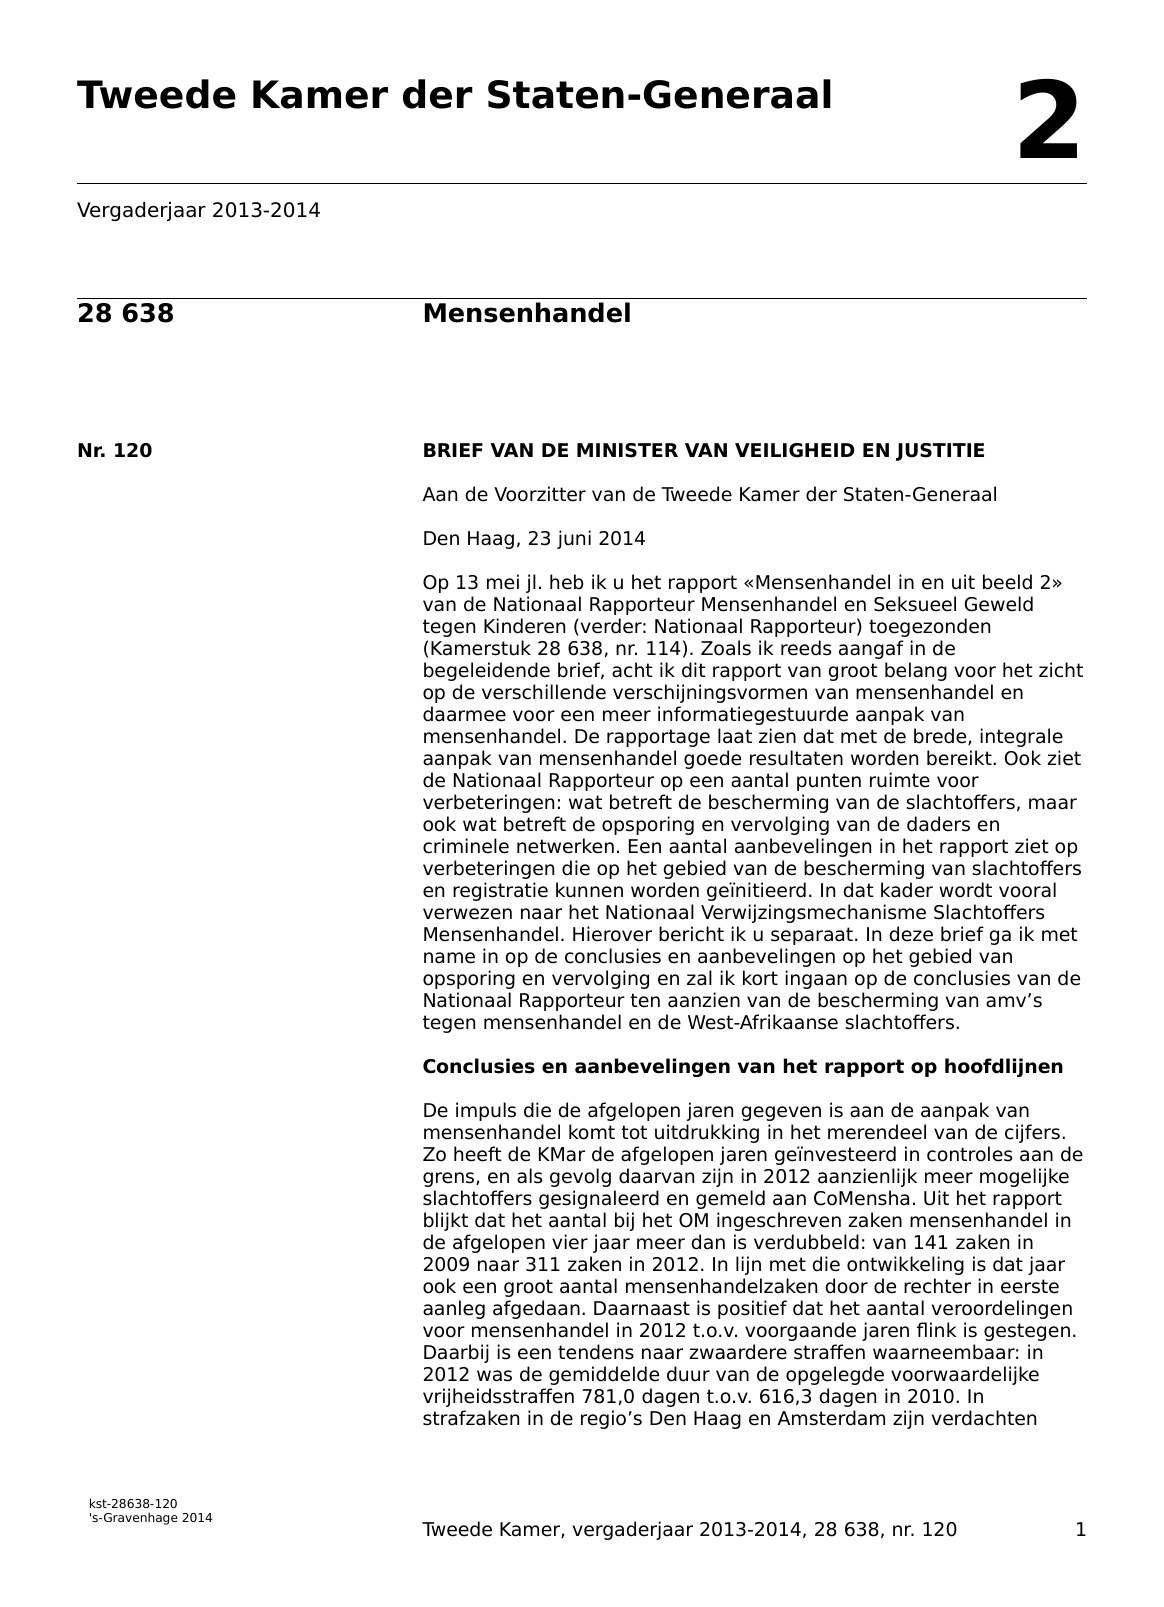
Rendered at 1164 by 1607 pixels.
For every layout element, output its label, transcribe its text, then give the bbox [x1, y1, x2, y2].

text Aan de Voorzitter van de Tweede Kamer der Staten-Generaal [422, 484, 1087, 506]
text De impuls die de afgelopen jaren gegeven is aan de aanpak van mensenhandel komt tot uitdrukking in het merendeel van de cijfers. Zo heeft de KMar de afgelopen jaren geïnvesteerd in controles aan de grens, en als gevolg daarvan zijn in 2012 aanzienlijk meer mogelijke slachtoffers gesignaleerd en gemeld aan CoMensha. Uit het rapport blijkt dat het aantal bij het OM ingeschreven zaken mensenhandel in de afgelopen vier jaar meer dan is verdubbeld: van 141 zaken in 2009 naar 311 zaken in 2012. In lijn met die ontwikkeling is dat jaar ook een groot aantal mensenhandelzaken door de rechter in eerste aanleg afgedaan. Daarnaast is positief dat het aantal veroordelingen voor mensenhandel in 2012 t.o.v. voorgaande jaren flink is gestegen. Daarbij is een tendens naar zwaardere straffen waarneembaar: in 2012 was de gemiddelde duur van de opgelegde voorwaardelijke vrijheidsstraffen 781,0 dagen t.o.v. 616,3 dagen in 2010. In strafzaken in de regio’s Den Haag en Amsterdam zijn verdachten [422, 1100, 1087, 1430]
subtitle 28 638 Mensenhandel [77, 299, 1087, 329]
text Den Haag, 23 juni 2014 [422, 528, 1087, 550]
table_header Tweede Kamer der Staten-Generaal [77, 59, 886, 183]
subtitle Conclusies en aanbevelingen van het rapport op hoofdlijnen [422, 1056, 1087, 1078]
table_header 2 [886, 59, 1087, 183]
table_cell Vergaderjaar 2013-2014 [77, 184, 1087, 298]
subtitle Nr. 120 BRIEF VAN DE MINISTER VAN VEILIGHEID EN JUSTITIE [77, 440, 1087, 462]
text kst-28638-120 [88, 1497, 323, 1511]
text Op 13 mei jl. heb ik u het rapport «Mensenhandel in en uit beeld 2» van de Nationaal Rapporteur Mensenhandel en Seksueel Geweld tegen Kinderen (verder: Nationaal Rapporteur) toegezonden (Kamerstuk 28 638, nr. 114). Zoals ik reeds aangaf in de begeleidende brief, acht ik dit rapport van groot belang voor het zicht op de verschillende verschijningsvormen van mensenhandel en daarmee voor een meer informatiegestuurde aanpak van mensenhandel. De rapportage laat zien dat met de brede, integrale aanpak van mensenhandel goede resultaten worden bereikt. Ook ziet de Nationaal Rapporteur op een aantal punten ruimte voor verbeteringen: wat betreft de bescherming van de slachtoffers, maar ook wat betreft de opsporing en vervolging van de daders en criminele netwerken. Een aantal aanbevelingen in het rapport ziet op verbeteringen die op het gebied van de bescherming van slachtoffers en registratie kunnen worden geïnitieerd. In dat kader wordt vooral verwezen naar het Nationaal Verwijzingsmechanisme Slachtoffers Mensenhandel. Hierover bericht ik u separaat. In deze brief ga ik met name in op de conclusies en aanbevelingen op het gebied van opsporing en vervolging en zal ik kort ingaan op de conclusies van de Nationaal Rapporteur ten aanzien van de bescherming van amv’s tegen mensenhandel en de West-Afrikaanse slachtoffers. [422, 572, 1087, 1034]
text 's-Gravenhage 2014 [88, 1511, 323, 1525]
